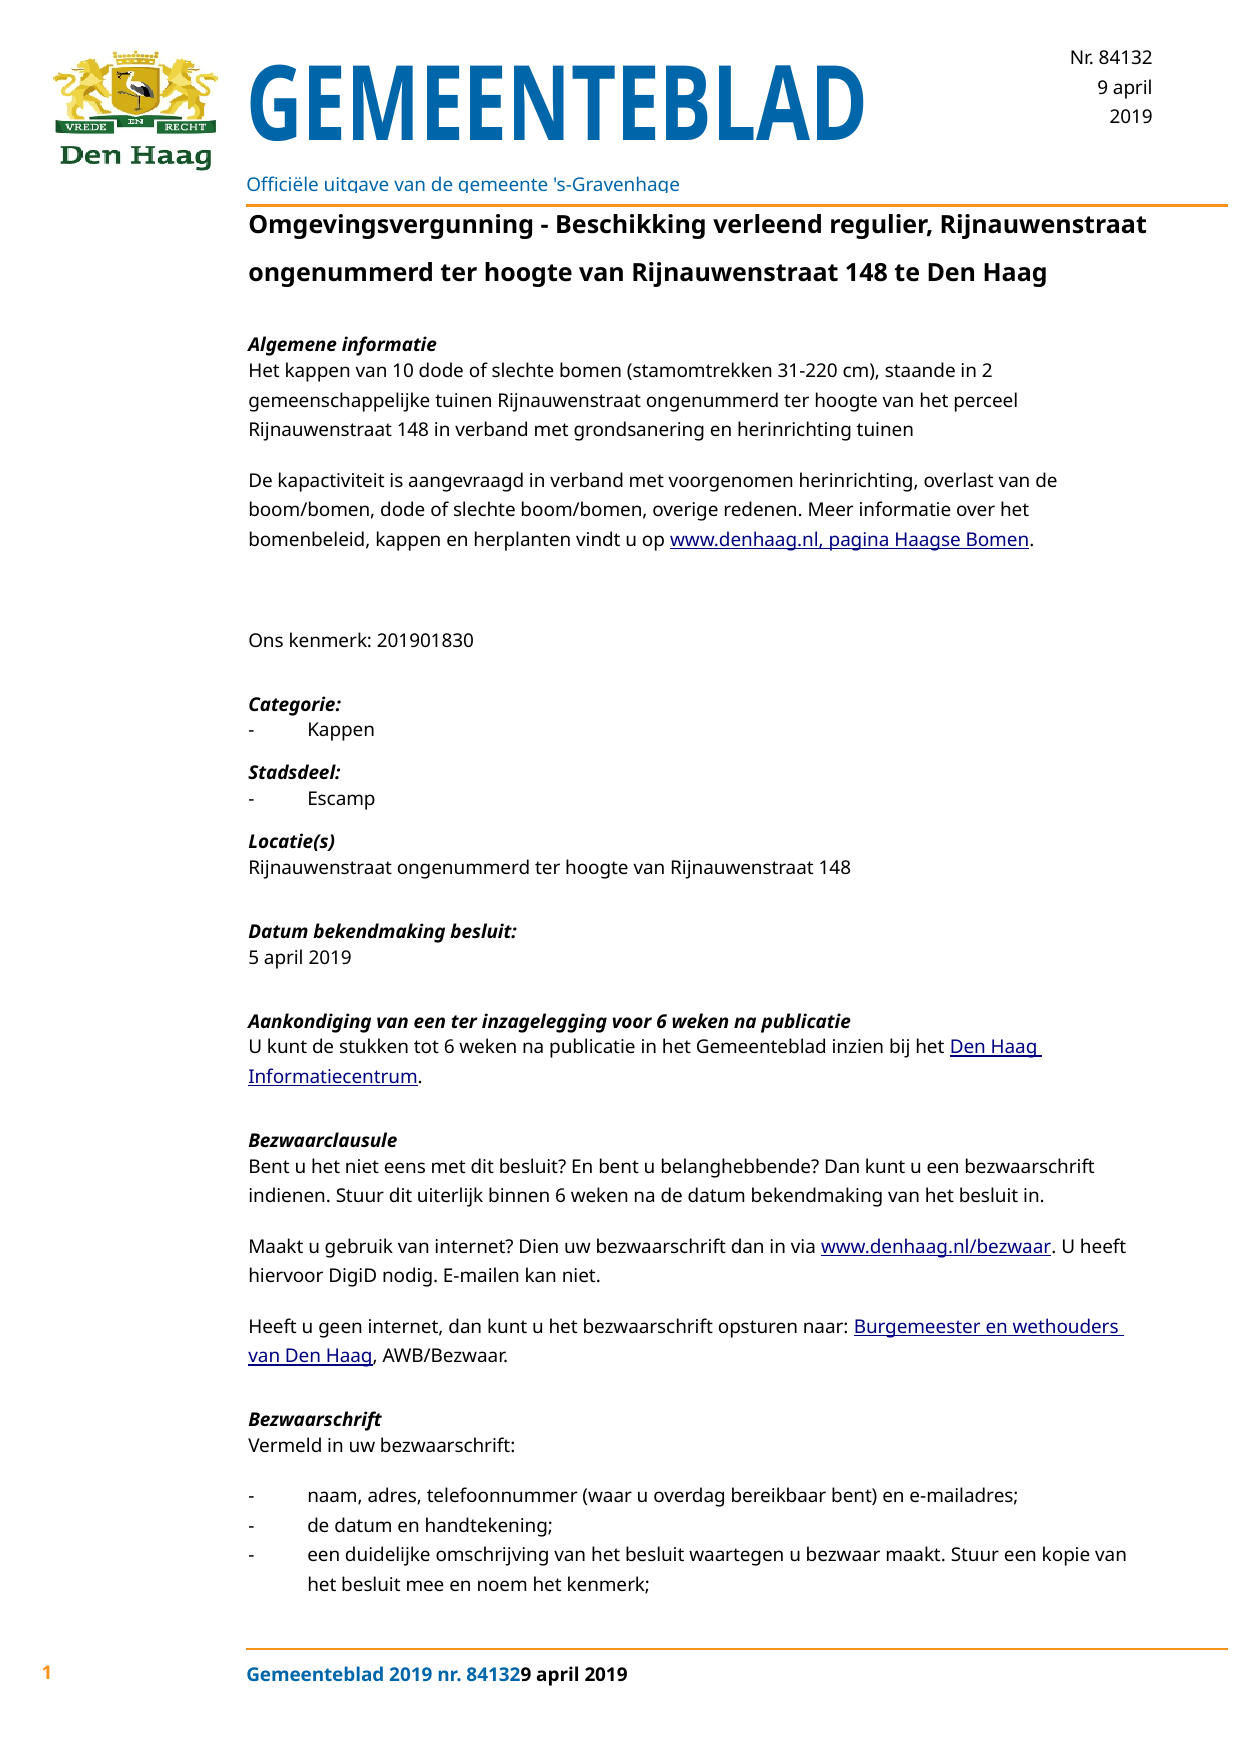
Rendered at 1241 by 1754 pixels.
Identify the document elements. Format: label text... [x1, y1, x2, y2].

text Aankondiging van een ter inzagelegging voor 6 weken na publicatie [248, 1008, 1152, 1033]
text Rijnauwenstraat ongenummerd ter hoogte van Rijnauwenstraat 148 [248, 854, 1152, 880]
text U kunt de stukken tot 6 weken na publicatie in het Gemeenteblad inzien bij het Den Haag Informatiecentrum. [248, 1033, 1152, 1089]
text Maakt u gebruik van internet? Dien uw bezwaarschrift dan in via www.denhaag.nl/bezwaar. U heeft hiervoor DigiD nodig. E-mailen kan niet. [248, 1233, 1152, 1288]
text Bent u het niet eens met dit besluit? En bent u belanghebbende? Dan kunt u een bezwaarschrift indienen. Stuur dit uiterlijk binnen 6 weken na de datum bekendmaking van het besluit in. [248, 1153, 1152, 1208]
text Categorie: [248, 691, 1152, 716]
text Omgevingsvergunning - Beschikking verleend regulier, Rijnauwenstraat ongenummerd ter hoogte van Rijnauwenstraat 148 te Den Haag [248, 207, 1152, 288]
text Locatie(s) [248, 828, 1152, 854]
text Algemene informatie [248, 331, 1152, 357]
list de datum en handtekening; [248, 1512, 1152, 1538]
picture [41, 47, 231, 172]
text 5 april 2019 [248, 944, 1152, 969]
list naam, adres, telefoonnummer (waar u overdag bereikbaar bent) en e-mailadres; [248, 1482, 1152, 1508]
text Bezwaarschrift [248, 1406, 1152, 1432]
text Heeft u geen internet, dan kunt u het bezwaarschrift opsturen naar: Burgemeester en wethouders van Den Haag, AWB/Bezwaar. [248, 1313, 1152, 1368]
list een duidelijke omschrijving van het besluit waartegen u bezwaar maakt. Stuur een kopie van het besluit mee en noem het kenmerk; [248, 1542, 1152, 1597]
text Het kappen van 10 dode of slechte bomen (stamomtrekken 31-220 cm), staande in 2 gemeenschappelijke tuinen Rijnauwenstraat ongenummerd ter hoogte van het perceel Rijnauwenstraat 148 in verband met grondsanering en herinrichting tuinen [248, 357, 1152, 442]
text Ons kenmerk: 201901830 [248, 627, 1152, 652]
text Stadsdeel: [248, 759, 1152, 785]
list Kappen [248, 716, 1152, 742]
text De kapactiviteit is aangevraagd in verband met voorgenomen herinrichting, overlast van de boom/bomen, dode of slechte boom/bomen, overige redenen. Meer informatie over het bomenbeleid, kappen en herplanten vindt u op www.denhaag.nl, pagina Haagse Bomen. [248, 467, 1152, 552]
text Bezwaarclausule [248, 1127, 1152, 1153]
list Escamp [248, 785, 1152, 811]
text Vermeld in uw bezwaarschrift: [248, 1432, 1152, 1458]
text Datum bekendmaking besluit: [248, 918, 1152, 944]
